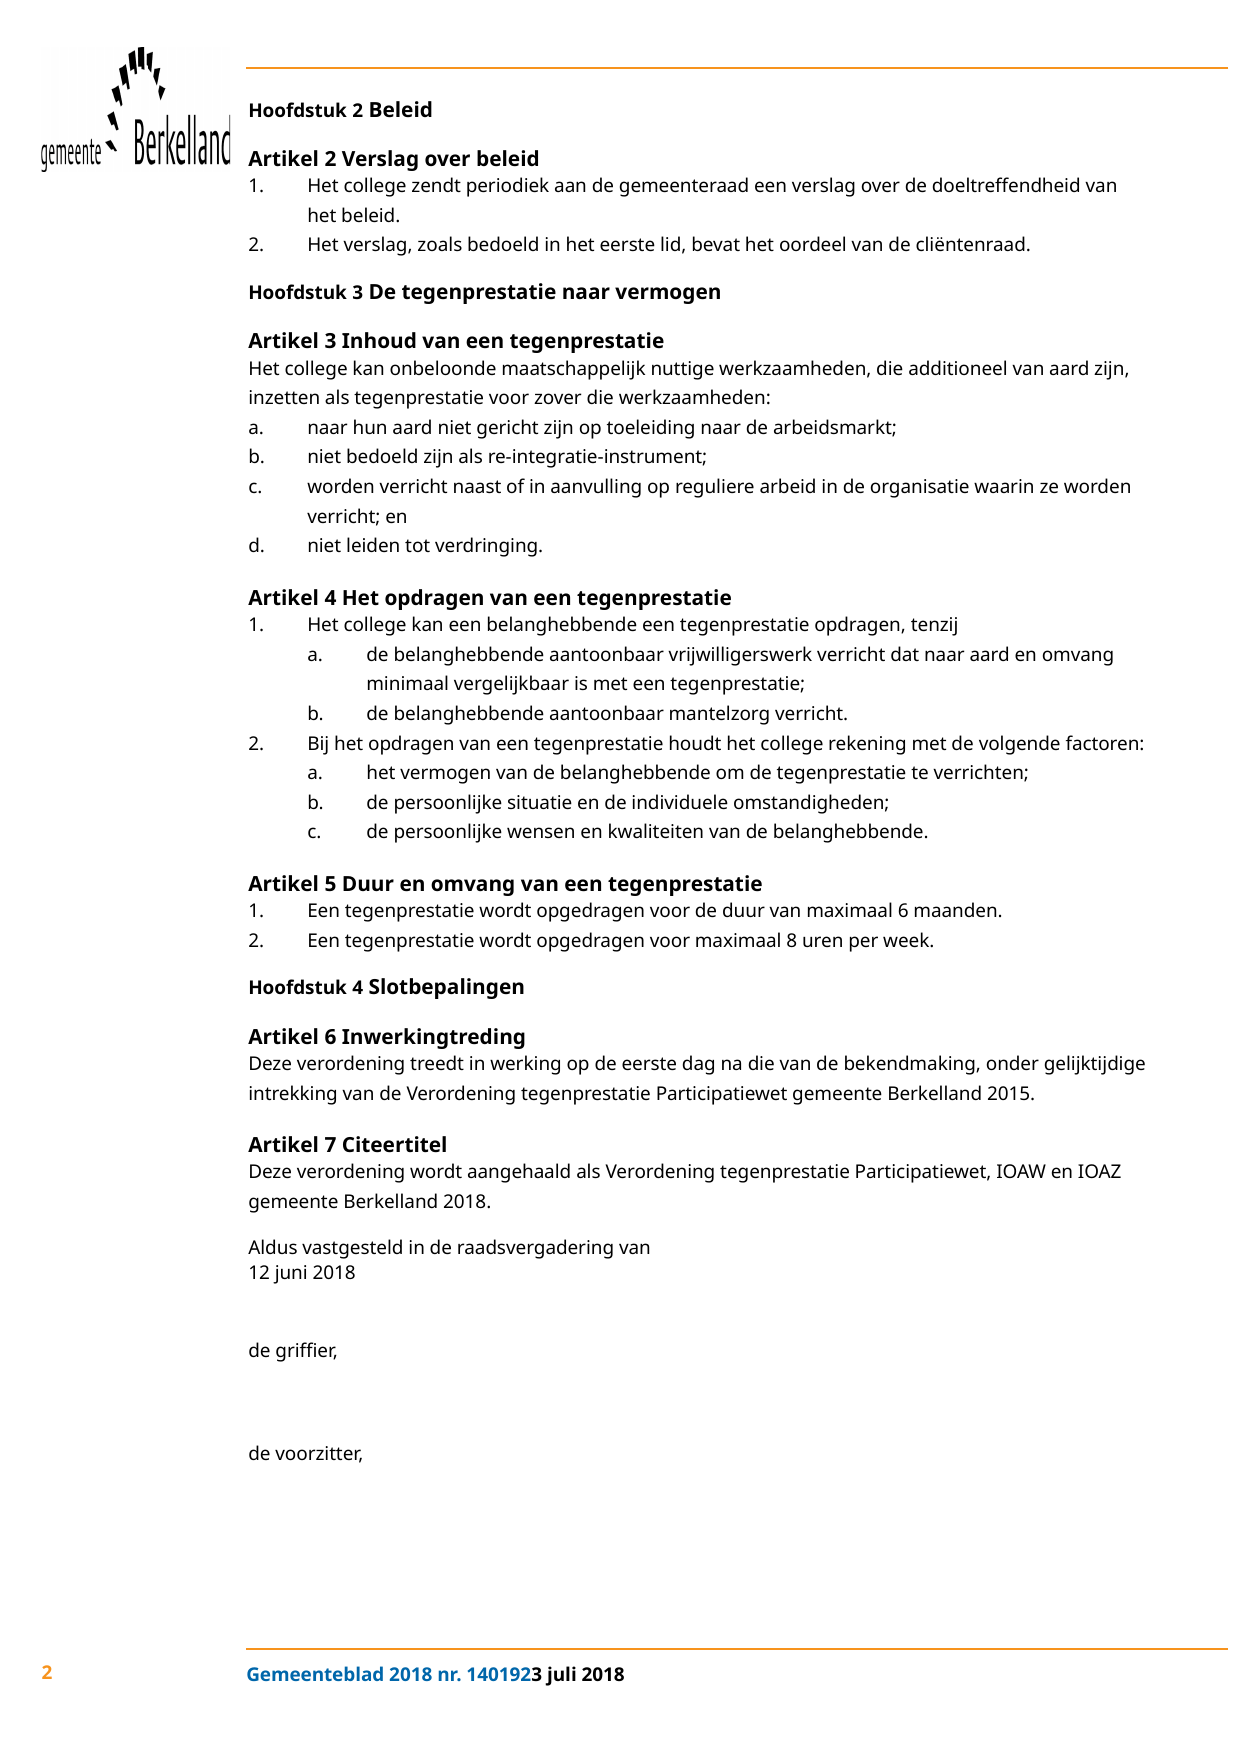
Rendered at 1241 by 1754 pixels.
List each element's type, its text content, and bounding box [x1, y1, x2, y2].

text Deze verordening treedt in werking op de eerste dag na die van de bekendmaking, onder gelijktijdige intrekking van de Verordening tegenprestatie Participatiewet gemeente Berkelland 2015. [248, 1050, 1152, 1106]
text Hoofdstuk 4 Slotbepalingen [248, 972, 1152, 1001]
list de persoonlijke wensen en kwaliteiten van de belanghebbende. [307, 818, 1152, 844]
text Het college kan onbeloonde maatschappelijk nuttige werkzaamheden, die additioneel van aard zijn, inzetten als tegenprestatie voor zover die werkzaamheden: [248, 355, 1152, 410]
list naar hun aard niet gericht zijn op toeleiding naar de arbeidsmarkt; [248, 414, 1152, 440]
list de persoonlijke situatie en de individuele omstandigheden; [307, 789, 1152, 814]
text de griffier, [248, 1337, 1152, 1362]
text Artikel 6 Inwerkingtreding [248, 1022, 1152, 1050]
list Een tegenprestatie wordt opgedragen voor maximaal 8 uren per week. [248, 927, 1152, 953]
text Hoofdstuk 2 Beleid [248, 95, 1152, 123]
list de belanghebbende aantoonbaar mantelzorg verricht. [307, 700, 1152, 726]
list Het college zendt periodiek aan de gemeenteraad een verslag over de doeltreffendheid van het beleid. [248, 172, 1152, 228]
text Deze verordening wordt aangehaald als Verordening tegenprestatie Participatiewet, IOAW en IOAZ gemeente Berkelland 2018. [248, 1159, 1152, 1214]
list het vermogen van de belanghebbende om de tegenprestatie te verrichten; [307, 759, 1152, 785]
text de voorzitter, [248, 1440, 1152, 1465]
text Artikel 3 Inhoud van een tegenprestatie [248, 327, 1152, 355]
text Aldus vastgesteld in de raadsvergadering van [248, 1234, 1152, 1259]
text 12 juni 2018 [248, 1259, 1152, 1285]
text Artikel 2 Verslag over beleid [248, 144, 1152, 172]
text Hoofdstuk 3 De tegenprestatie naar vermogen [248, 277, 1152, 306]
picture [41, 47, 231, 172]
list Bij het opdragen van een tegenprestatie houdt het college rekening met de volgende factoren: [248, 730, 1152, 755]
text Artikel 5 Duur en omvang van een tegenprestatie [248, 869, 1152, 897]
list niet leiden tot verdringing. [248, 532, 1152, 558]
list Het college kan een belanghebbende een tegenprestatie opdragen, tenzij [248, 611, 1152, 637]
list niet bedoeld zijn als re-integratie-instrument; [248, 444, 1152, 469]
list Het verslag, zoals bedoeld in het eerste lid, bevat het oordeel van de cliëntenraad. [248, 232, 1152, 257]
list worden verricht naast of in aanvulling op reguliere arbeid in de organisatie waarin ze worden verricht; en [248, 473, 1152, 529]
list Een tegenprestatie wordt opgedragen voor de duur van maximaal 6 maanden. [248, 897, 1152, 923]
list de belanghebbende aantoonbaar vrijwilligerswerk verricht dat naar aard en omvang minimaal vergelijkbaar is met een tegenprestatie; [307, 641, 1152, 696]
text Artikel 4 Het opdragen van een tegenprestatie [248, 583, 1152, 611]
text Artikel 7 Citeertitel [248, 1130, 1152, 1159]
